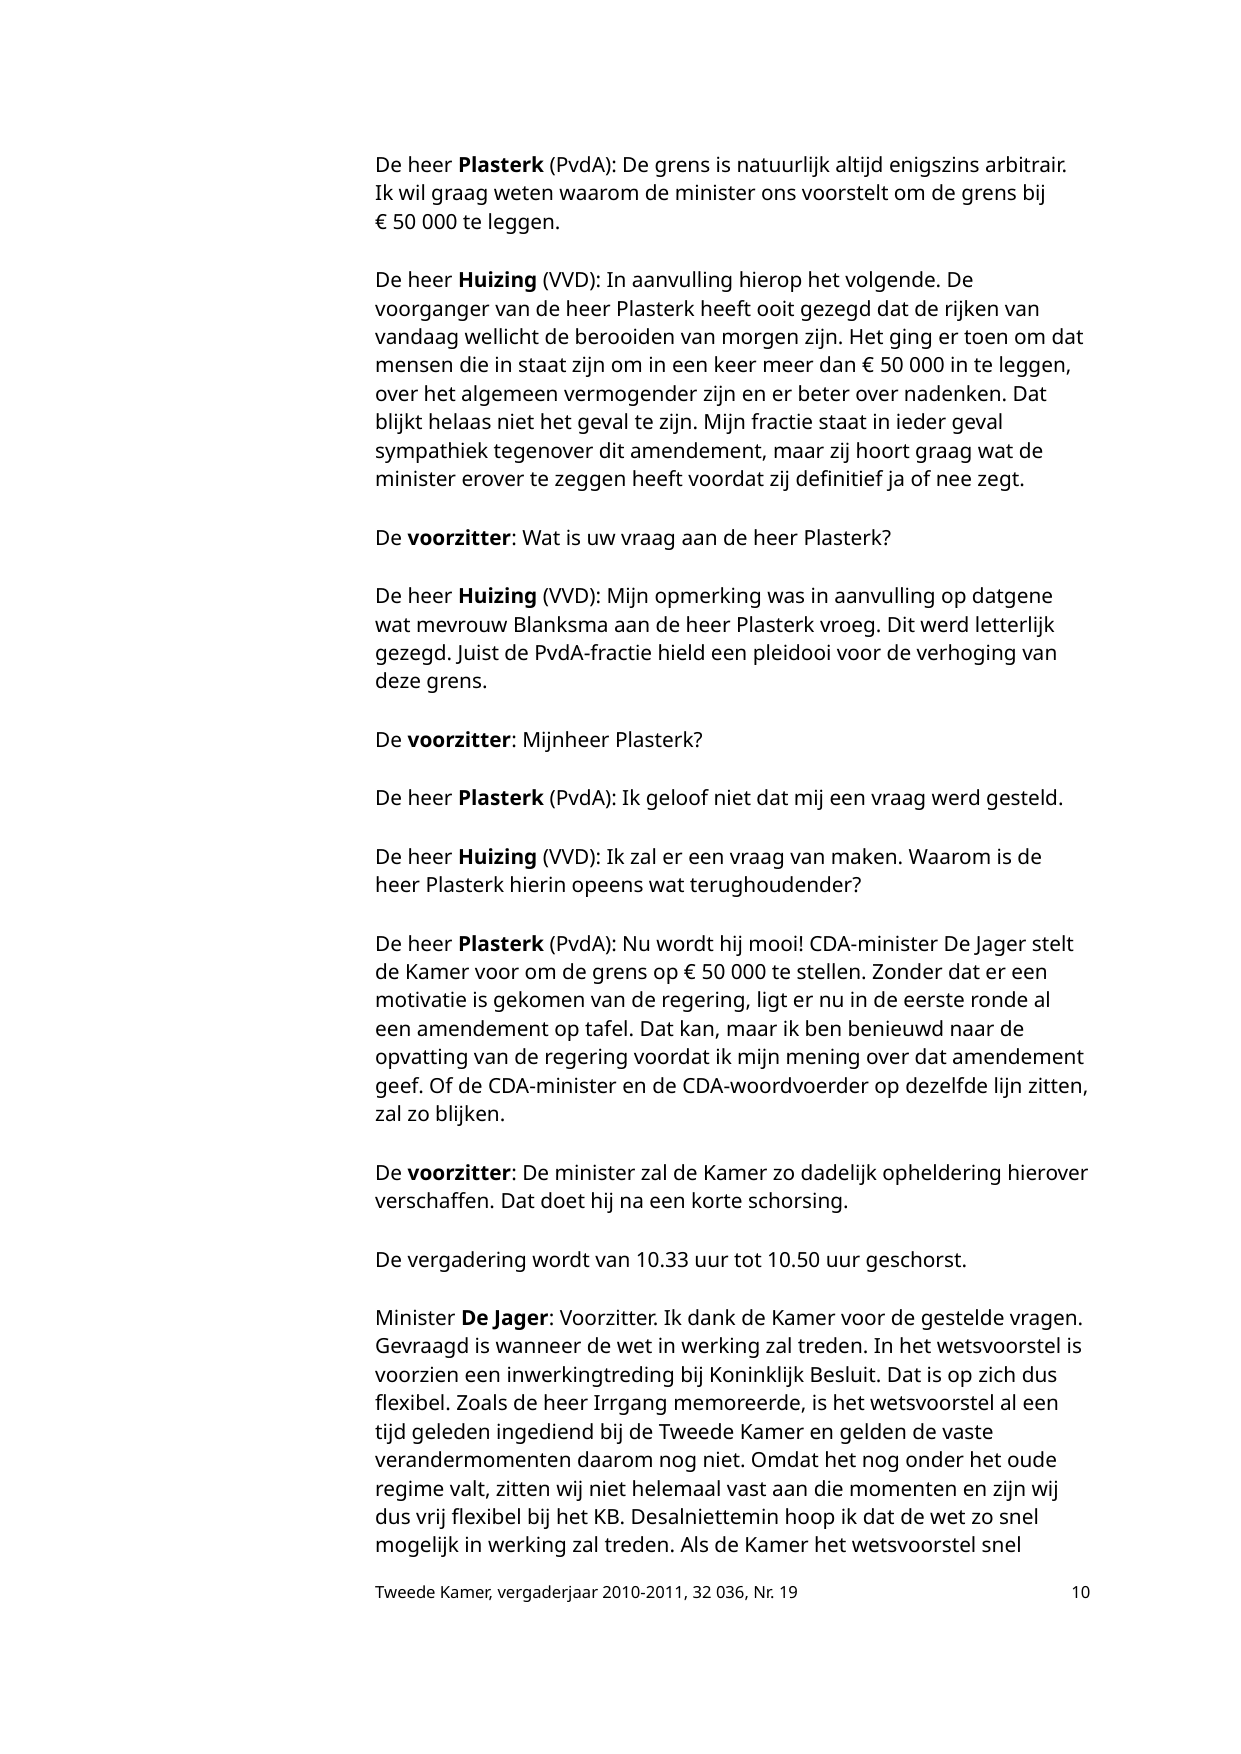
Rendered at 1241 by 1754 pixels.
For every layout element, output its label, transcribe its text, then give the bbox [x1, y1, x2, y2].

text De heer Huizing (VVD): In aanvulling hierop het volgende. De voorganger van de heer Plasterk heeft ooit gezegd dat de rijken van vandaag wellicht de berooiden van morgen zijn. Het ging er toen om dat mensen die in staat zijn om in een keer meer dan € 50 000 in te leggen, over het algemeen vermogender zijn en er beter over nadenken. Dat blijkt helaas niet het geval te zijn. Mijn fractie staat in ieder geval sympathiek tegenover dit amendement, maar zij hoort graag wat de minister erover te zeggen heeft voordat zij definitief ja of nee zegt. [375, 265, 1090, 493]
text De heer Plasterk (PvdA): De grens is natuurlijk altijd enigszins arbitrair. Ik wil graag weten waarom de minister ons voorstelt om de grens bij € 50 000 te leggen. [375, 150, 1090, 235]
text Gevraagd is wanneer de wet in werking zal treden. In het wetsvoorstel is voorzien een inwerkingtreding bij Koninklijk Besluit. Dat is op zich dus flexibel. Zoals de heer Irrgang memoreerde, is het wetsvoorstel al een tijd geleden ingediend bij de Tweede Kamer en gelden de vaste verandermomenten daarom nog niet. Omdat het nog onder het oude regime valt, zitten wij niet helemaal vast aan die momenten en zijn wij dus vrij flexibel bij het KB. Desalniettemin hoop ik dat de wet zo snel mogelijk in werking zal treden. Als de Kamer het wetsvoorstel snel [375, 1332, 1090, 1559]
text De heer Plasterk (PvdA): Ik geloof niet dat mij een vraag werd gesteld. [375, 783, 1090, 812]
text De voorzitter: Mijnheer Plasterk? [375, 725, 1090, 753]
text De heer Huizing (VVD): Ik zal er een vraag van maken. Waarom is de heer Plasterk hierin opeens wat terughoudender? [375, 842, 1090, 899]
text De voorzitter: De minister zal de Kamer zo dadelijk opheldering hierover verschaffen. Dat doet hij na een korte schorsing. [375, 1158, 1090, 1215]
text De vergadering wordt van 10.33 uur tot 10.50 uur geschorst. [375, 1245, 1090, 1273]
text De heer Huizing (VVD): Mijn opmerking was in aanvulling op datgene wat mevrouw Blanksma aan de heer Plasterk vroeg. Dit werd letterlijk gezegd. Juist de PvdA-fractie hield een pleidooi voor de verhoging van deze grens. [375, 581, 1090, 695]
text De heer Plasterk (PvdA): Nu wordt hij mooi! CDA-minister De Jager stelt de Kamer voor om de grens op € 50 000 te stellen. Zonder dat er een motivatie is gekomen van de regering, ligt er nu in de eerste ronde al een amendement op tafel. Dat kan, maar ik ben benieuwd naar de opvatting van de regering voordat ik mijn mening over dat amendement geef. Of de CDA-minister en de CDA-woordvoerder op dezelfde lijn zitten, zal zo blijken. [375, 929, 1090, 1128]
text Minister De Jager: Voorzitter. Ik dank de Kamer voor de gestelde vragen. [375, 1303, 1090, 1332]
text De voorzitter: Wat is uw vraag aan de heer Plasterk? [375, 523, 1090, 551]
